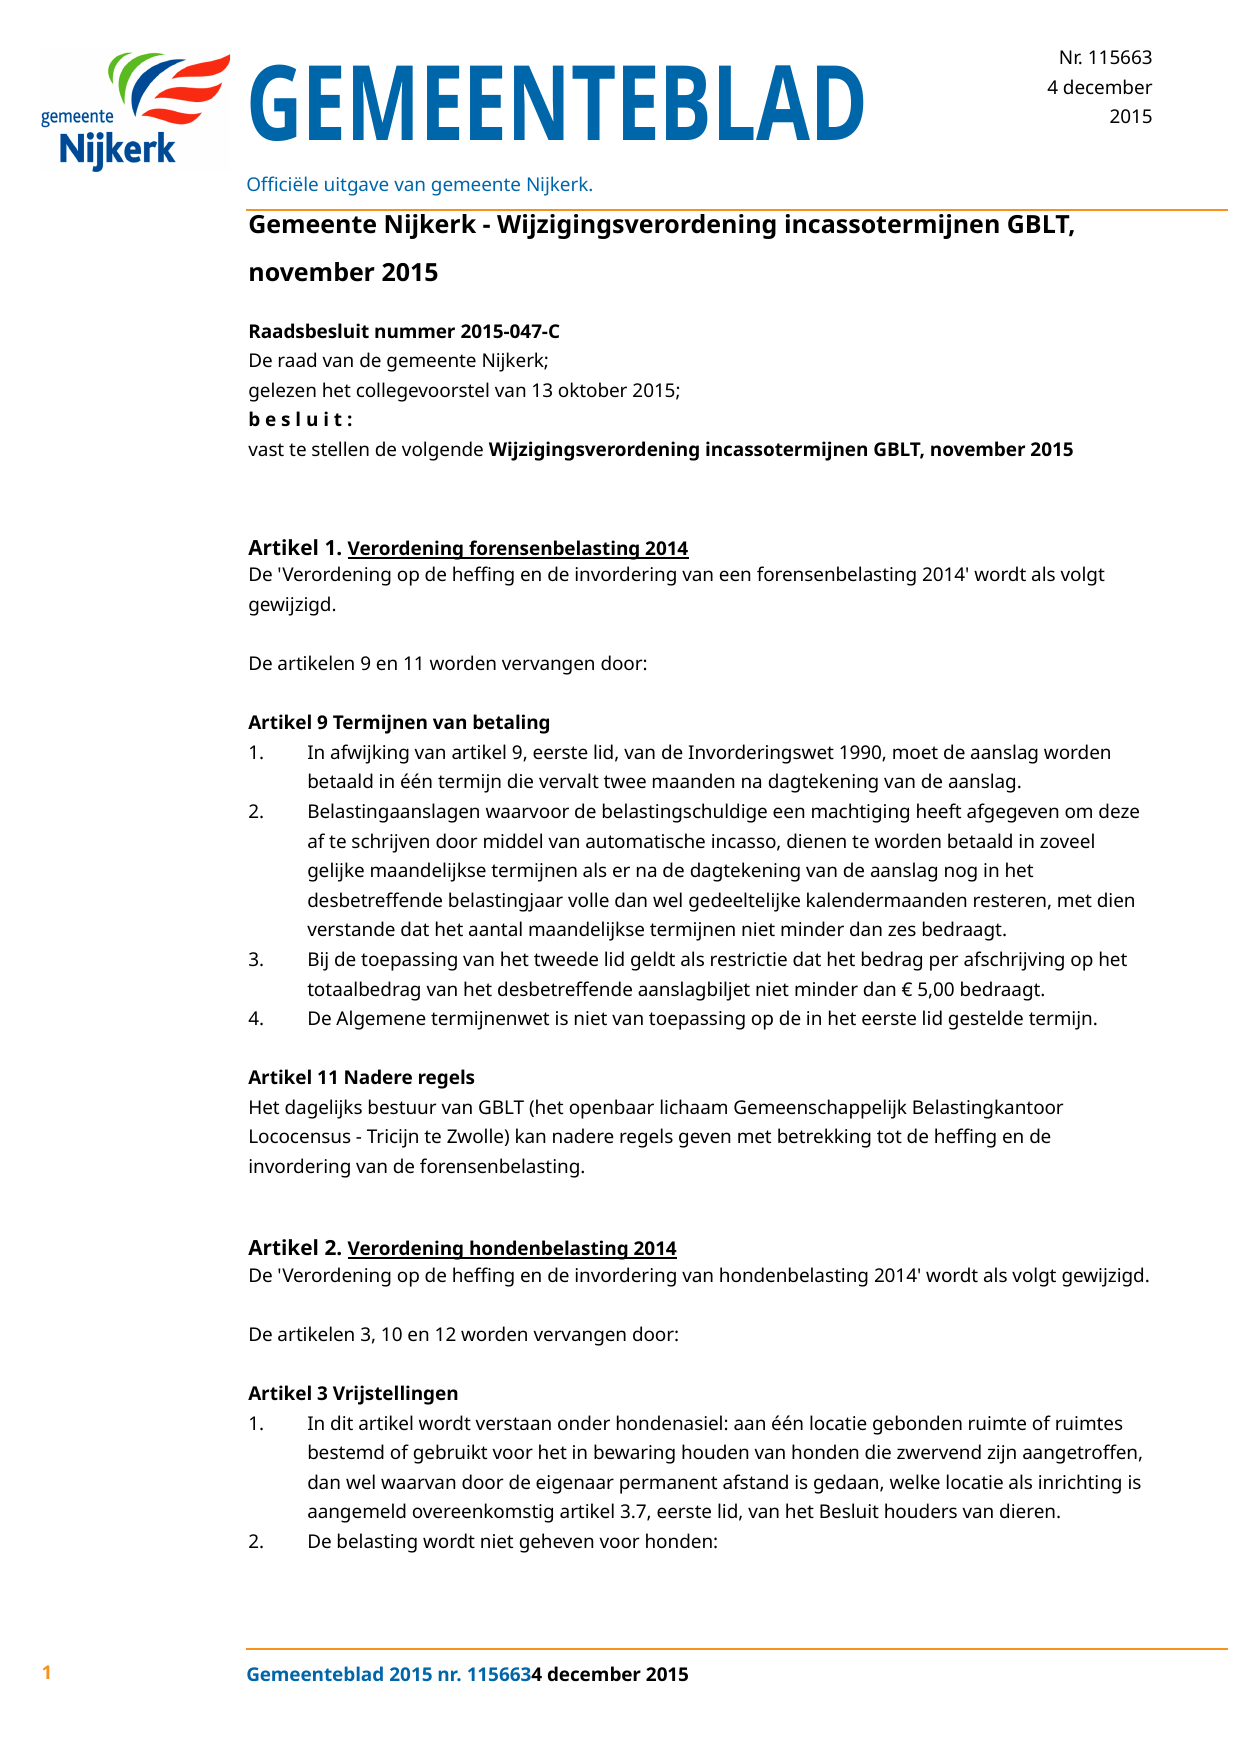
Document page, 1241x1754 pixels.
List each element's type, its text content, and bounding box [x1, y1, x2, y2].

text De 'Verordening op de heffing en de invordering van hondenbelasting 2014' wordt als volgt gewijzigd. [248, 1262, 1152, 1287]
text Gemeente Nijkerk - Wijzigingsverordening incassotermijnen GBLT, november 2015 [248, 211, 1152, 288]
text De raad van de gemeente Nijkerk; [248, 347, 1152, 373]
list In afwijking van artikel 9, eerste lid, van de Invorderingswet 1990, moet de aanslag worden betaald in één termijn die vervalt twee maanden na dagtekening van de aanslag. [248, 739, 1152, 794]
text Het dagelijks bestuur van GBLT (het openbaar lichaam Gemeenschappelijk Belastingkantoor Lococensus - Tricijn te Zwolle) kan nadere regels geven met betrekking tot de heffing en de invordering van de forensenbelasting. [248, 1094, 1152, 1179]
text b e s l u i t : [248, 407, 1152, 432]
list In dit artikel wordt verstaan onder hondenasiel: aan één locatie gebonden ruimte of ruimtes bestemd of gebruikt voor het in bewaring houden van honden die zwervend zijn aangetroffen, dan wel waarvan door de eigenaar permanent afstand is gedaan, welke locatie als inrichting is aangemeld overeenkomstig artikel 3.7, eerste lid, van het Besluit houders van dieren. [248, 1410, 1152, 1524]
text De artikelen 9 en 11 worden vervangen door: [248, 650, 1152, 676]
text Artikel 9 Termijnen van betaling [248, 709, 1152, 735]
list Bij de toepassing van het tweede lid geldt als restrictie dat het bedrag per afschrijving op het totaalbedrag van het desbetreffende aanslagbiljet niet minder dan € 5,00 bedraagt. [248, 946, 1152, 1002]
text vast te stellen de volgende Wijzigingsverordening incassotermijnen GBLT, november 2015 [248, 436, 1152, 462]
text Artikel 11 Nadere regels [248, 1064, 1152, 1090]
list Belastingaanslagen waarvoor de belastingschuldige een machtiging heeft afgegeven om deze af te schrijven door middel van automatische incasso, dienen te worden betaald in zoveel gelijke maandelijkse termijnen als er na de dagtekening van de aanslag nog in het desbetreffende belastingjaar volle dan wel gedeeltelijke kalendermaanden resteren, met dien verstande dat het aantal maandelijkse termijnen niet minder dan zes bedraagt. [248, 798, 1152, 942]
text Artikel 3 Vrijstellingen [248, 1380, 1152, 1406]
text De artikelen 3, 10 en 12 worden vervangen door: [248, 1321, 1152, 1347]
list De belasting wordt niet geheven voor honden: [248, 1528, 1152, 1554]
picture [41, 47, 231, 172]
text Artikel 2. Verordening hondenbelasting 2014 [248, 1233, 1152, 1262]
text De 'Verordening op de heffing en de invordering van een forensenbelasting 2014' wordt als volgt gewijzigd. [248, 562, 1152, 617]
text Artikel 1. Verordening forensenbelasting 2014 [248, 533, 1152, 562]
text Raadsbesluit nummer 2015-047-C [248, 318, 1152, 344]
list De Algemene termijnenwet is niet van toepassing op de in het eerste lid gestelde termijn. [248, 1005, 1152, 1031]
text gelezen het collegevoorstel van 13 oktober 2015; [248, 377, 1152, 403]
